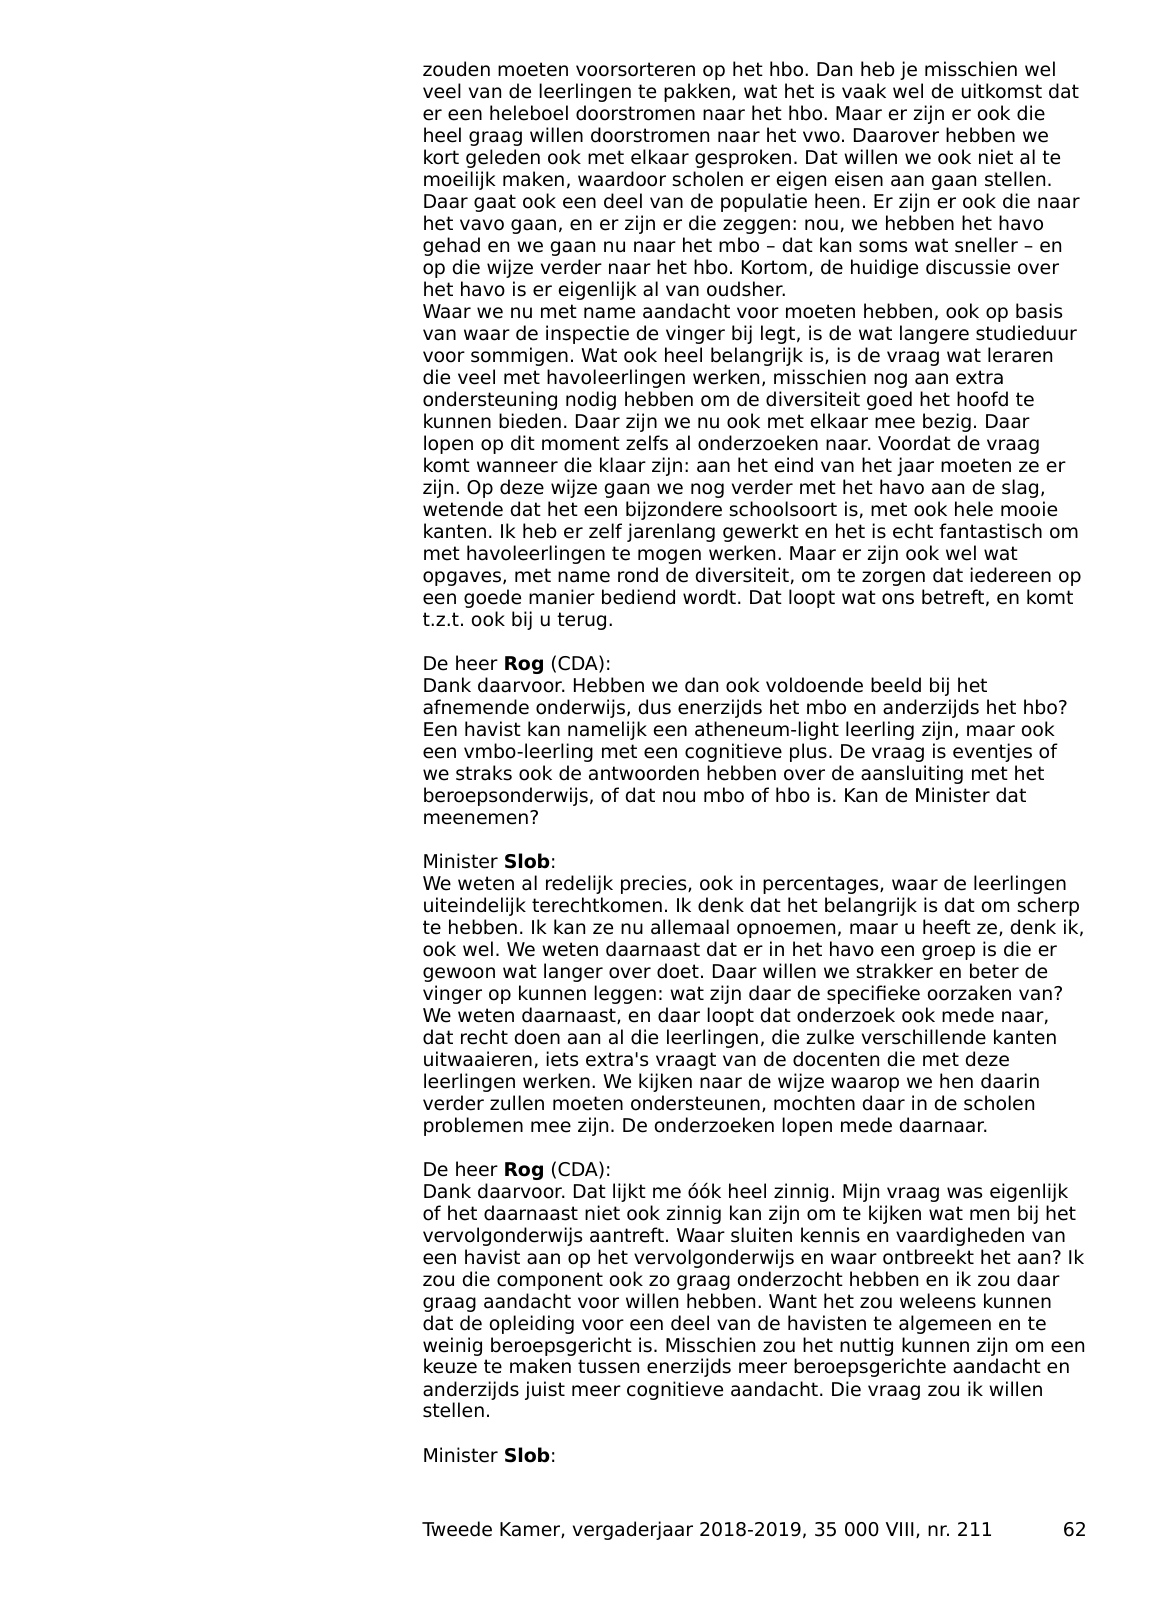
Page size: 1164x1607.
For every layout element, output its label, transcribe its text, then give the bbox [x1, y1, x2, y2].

text Minister Slob: [422, 1444, 1087, 1467]
text De heer Rog (CDA): [422, 653, 1087, 675]
text Waar we nu met name aandacht voor moeten hebben, ook op basis van waar de inspectie de vinger bij legt, is de wat langere studieduur voor sommigen. Wat ook heel belangrijk is, is de vraag wat leraren die veel met havoleerlingen werken, misschien nog aan extra ondersteuning nodig hebben om de diversiteit goed het hoofd te kunnen bieden. Daar zijn we nu ook met elkaar mee bezig. Daar lopen op dit moment zelfs al onderzoeken naar. Voordat de vraag komt wanneer die klaar zijn: aan het eind van het jaar moeten ze er zijn. Op deze wijze gaan we nog verder met het havo aan de slag, wetende dat het een bijzondere schoolsoort is, met ook hele mooie kanten. Ik heb er zelf jarenlang gewerkt en het is echt fantastisch om met havoleerlingen te mogen werken. Maar er zijn ook wel wat opgaves, met name rond de diversiteit, om te zorgen dat iedereen op een goede manier bediend wordt. Dat loopt wat ons betreft, en komt t.z.t. ook bij u terug. [422, 301, 1087, 631]
text De heer Rog (CDA): [422, 1159, 1087, 1181]
text Dank daarvoor. Dat lijkt me óók heel zinnig. Mijn vraag was eigenlijk of het daarnaast niet ook zinnig kan zijn om te kijken wat men bij het vervolgonderwijs aantreft. Waar sluiten kennis en vaardigheden van een havist aan op het vervolgonderwijs en waar ontbreekt het aan? Ik zou die component ook zo graag onderzocht hebben en ik zou daar graag aandacht voor willen hebben. Want het zou weleens kunnen dat de opleiding voor een deel van de havisten te algemeen en te weinig beroepsgericht is. Misschien zou het nuttig kunnen zijn om een keuze te maken tussen enerzijds meer beroepsgerichte aandacht en anderzijds juist meer cognitieve aandacht. Die vraag zou ik willen stellen. [422, 1181, 1087, 1422]
text Dank daarvoor. Hebben we dan ook voldoende beeld bij het afnemende onderwijs, dus enerzijds het mbo en anderzijds het hbo? Een havist kan namelijk een atheneum-light leerling zijn, maar ook een vmbo-leerling met een cognitieve plus. De vraag is eventjes of we straks ook de antwoorden hebben over de aansluiting met het beroepsonderwijs, of dat nou mbo of hbo is. Kan de Minister dat meenemen? [422, 675, 1087, 828]
text Minister Slob: [422, 851, 1087, 873]
text zouden moeten voorsorteren op het hbo. Dan heb je misschien wel veel van de leerlingen te pakken, wat het is vaak wel de uitkomst dat er een heleboel doorstromen naar het hbo. Maar er zijn er ook die heel graag willen doorstromen naar het vwo. Daarover hebben we kort geleden ook met elkaar gesproken. Dat willen we ook niet al te moeilijk maken, waardoor scholen er eigen eisen aan gaan stellen. Daar gaat ook een deel van de populatie heen. Er zijn er ook die naar het vavo gaan, en er zijn er die zeggen: nou, we hebben het havo gehad en we gaan nu naar het mbo – dat kan soms wat sneller – en op die wijze verder naar het hbo. Kortom, de huidige discussie over het havo is er eigenlijk al van oudsher. [422, 59, 1087, 301]
text We weten al redelijk precies, ook in percentages, waar de leerlingen uiteindelijk terechtkomen. Ik denk dat het belangrijk is dat om scherp te hebben. Ik kan ze nu allemaal opnoemen, maar u heeft ze, denk ik, ook wel. We weten daarnaast dat er in het havo een groep is die er gewoon wat langer over doet. Daar willen we strakker en beter de vinger op kunnen leggen: wat zijn daar de specifieke oorzaken van? We weten daarnaast, en daar loopt dat onderzoek ook mede naar, dat recht doen aan al die leerlingen, die zulke verschillende kanten uitwaaieren, iets extra's vraagt van de docenten die met deze leerlingen werken. We kijken naar de wijze waarop we hen daarin verder zullen moeten ondersteunen, mochten daar in de scholen problemen mee zijn. De onderzoeken lopen mede daarnaar. [422, 873, 1087, 1136]
